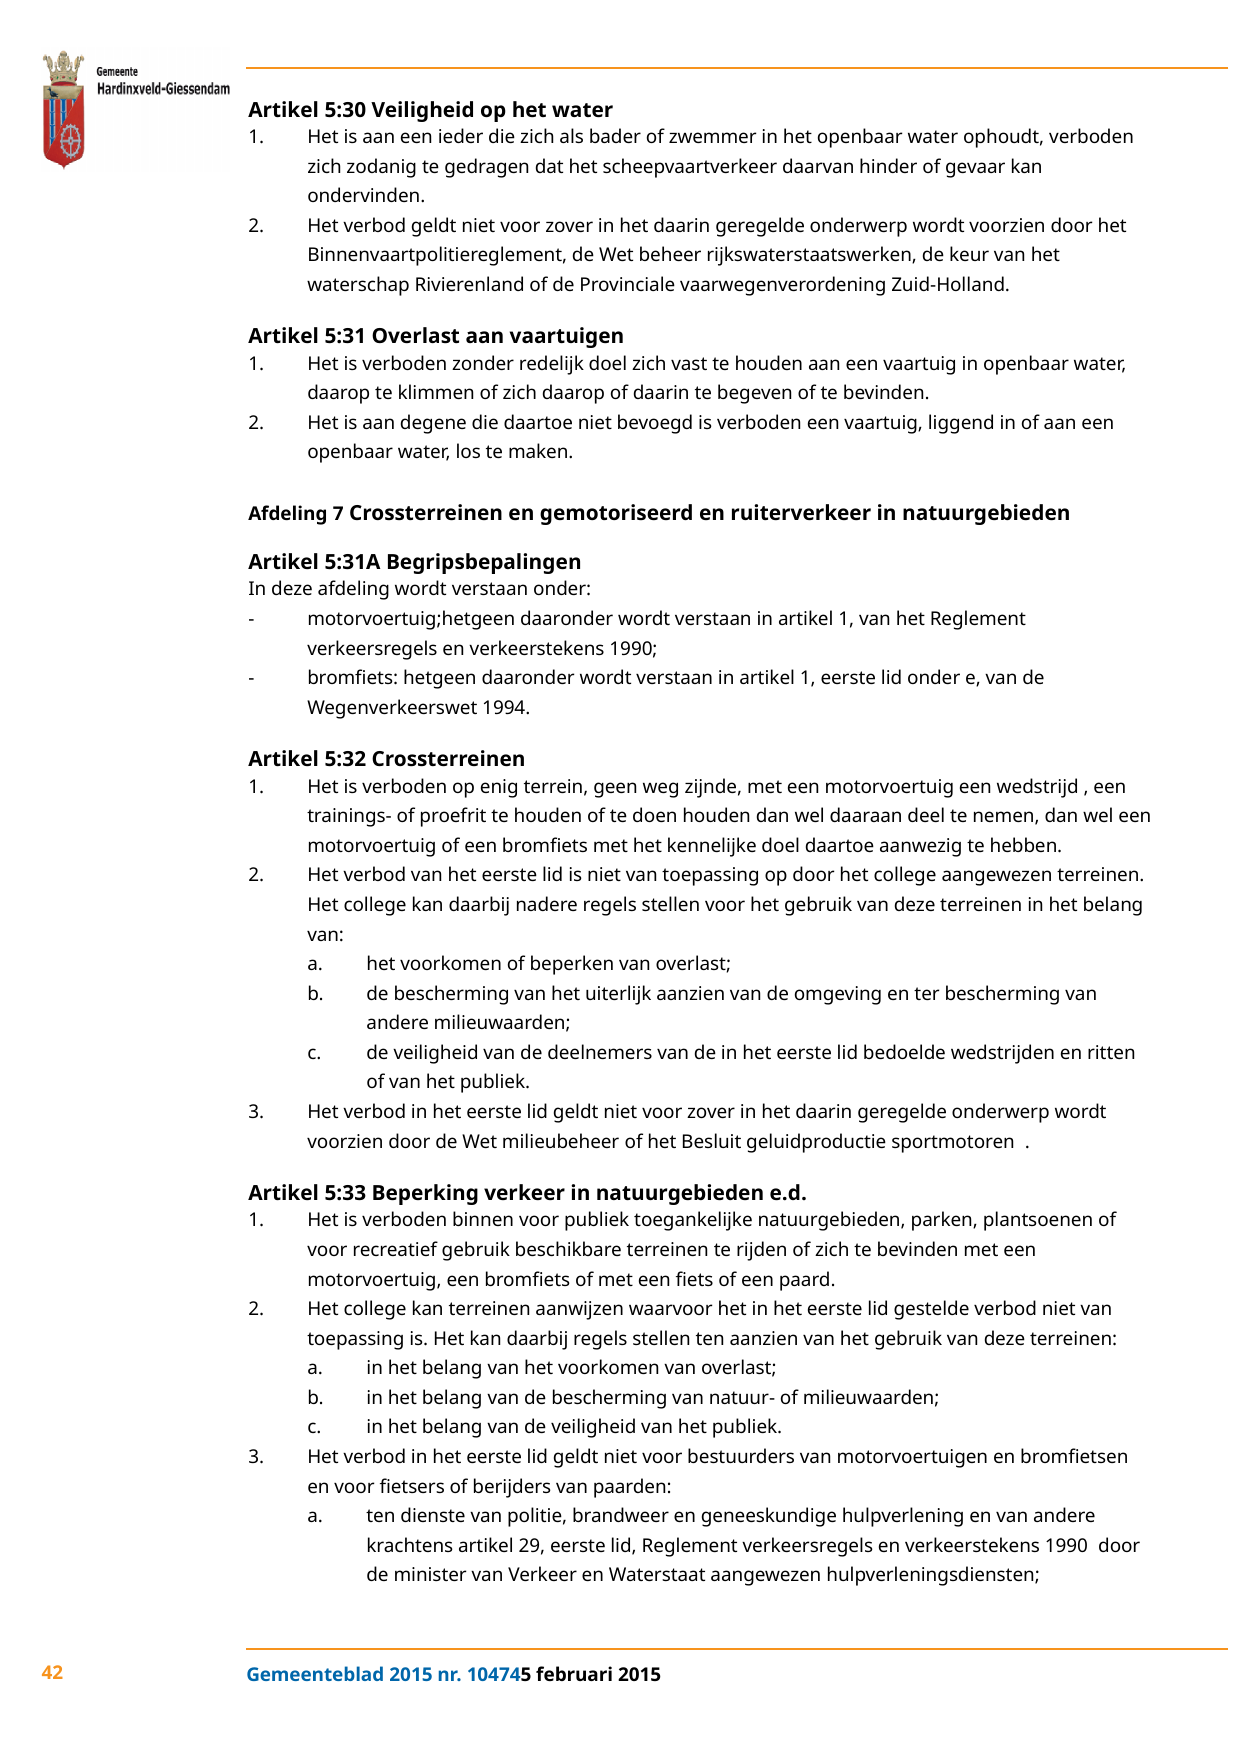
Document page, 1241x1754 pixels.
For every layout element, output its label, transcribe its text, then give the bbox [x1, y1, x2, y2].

list het voorkomen of beperken van overlast; [307, 950, 1152, 976]
text Artikel 5:31A Begripsbepalingen [248, 547, 1152, 576]
text Artikel 5:30 Veiligheid op het water [248, 95, 1152, 123]
list Het verbod geldt niet voor zover in het daarin geregelde onderwerp wordt voorzien door het Binnenvaartpolitiereglement, de Wet beheer rijkswaterstaatswerken, de keur van het waterschap Rivierenland of de Provinciale vaarwegenverordening Zuid-Holland. [248, 212, 1152, 297]
list in het belang van de veiligheid van het publiek. [307, 1414, 1152, 1439]
text Afdeling 7 Crossterreinen en gemotoriseerd en ruiterverkeer in natuurgebieden [248, 498, 1152, 526]
list Het college kan terreinen aanwijzen waarvoor het in het eerste lid gestelde verbod niet van toepassing is. Het kan daarbij regels stellen ten aanzien van het gebruik van deze terreinen: [248, 1295, 1152, 1351]
list Het verbod in het eerste lid geldt niet voor zover in het daarin geregelde onderwerp wordt voorzien door de Wet milieubeheer of het Besluit geluidproductie sportmotoren . [248, 1098, 1152, 1153]
list in het belang van het voorkomen van overlast; [307, 1354, 1152, 1380]
list Het is verboden binnen voor publiek toegankelijke natuurgebieden, parken, plantsoenen of voor recreatief gebruik beschikbare terreinen te rijden of zich te bevinden met een motorvoertuig, een bromfiets of met een fiets of een paard. [248, 1207, 1152, 1292]
list motorvoertuig;hetgeen daaronder wordt verstaan in artikel 1, van het Reglement verkeersregels en verkeerstekens 1990; [248, 605, 1152, 661]
list Het verbod van het eerste lid is niet van toepassing op door het college aangewezen terreinen. Het college kan daarbij nadere regels stellen voor het gebruik van deze terreinen in het belang van: [248, 862, 1152, 946]
list Het is aan degene die daartoe niet bevoegd is verboden een vaartuig, liggend in of aan een openbaar water, los te maken. [248, 409, 1152, 464]
list bromfiets: hetgeen daaronder wordt verstaan in artikel 1, eerste lid onder e, van de Wegenverkeerswet 1994. [248, 664, 1152, 720]
list Het is verboden zonder redelijk doel zich vast te houden aan een vaartuig in openbaar water, daarop te klimmen of zich daarop of daarin te begeven of te bevinden. [248, 350, 1152, 405]
text Artikel 5:33 Beperking verkeer in natuurgebieden e.d. [248, 1178, 1152, 1207]
text Artikel 5:32 Crossterreinen [248, 744, 1152, 773]
list de veiligheid van de deelnemers van de in het eerste lid bedoelde wedstrijden en ritten of van het publiek. [307, 1039, 1152, 1094]
text Artikel 5:31 Overlast aan vaartuigen [248, 322, 1152, 350]
text In deze afdeling wordt verstaan onder: [248, 576, 1152, 601]
list in het belang van de bescherming van natuur- of milieuwaarden; [307, 1384, 1152, 1410]
list Het verbod in het eerste lid geldt niet voor bestuurders van motorvoertuigen en bromfietsen en voor fietsers of berijders van paarden: [248, 1443, 1152, 1499]
list Het is aan een ieder die zich als bader of zwemmer in het openbaar water ophoudt, verboden zich zodanig te gedragen dat het scheepvaartverkeer daarvan hinder of gevaar kan ondervinden. [248, 123, 1152, 208]
picture [41, 47, 231, 172]
list de bescherming van het uiterlijk aanzien van de omgeving en ter bescherming van andere milieuwaarden; [307, 980, 1152, 1035]
list Het is verboden op enig terrein, geen weg zijnde, met een motorvoertuig een wedstrijd , een trainings- of proefrit te houden of te doen houden dan wel daaraan deel te nemen, dan wel een motorvoertuig of een bromfiets met het kennelijke doel daartoe aanwezig te hebben. [248, 773, 1152, 858]
list ten dienste van politie, brandweer en geneeskundige hulpverlening en van andere krachtens artikel 29, eerste lid, Reglement verkeersregels en verkeerstekens 1990 door de minister van Verkeer en Waterstaat aangewezen hulpverleningsdiensten; [307, 1502, 1152, 1587]
